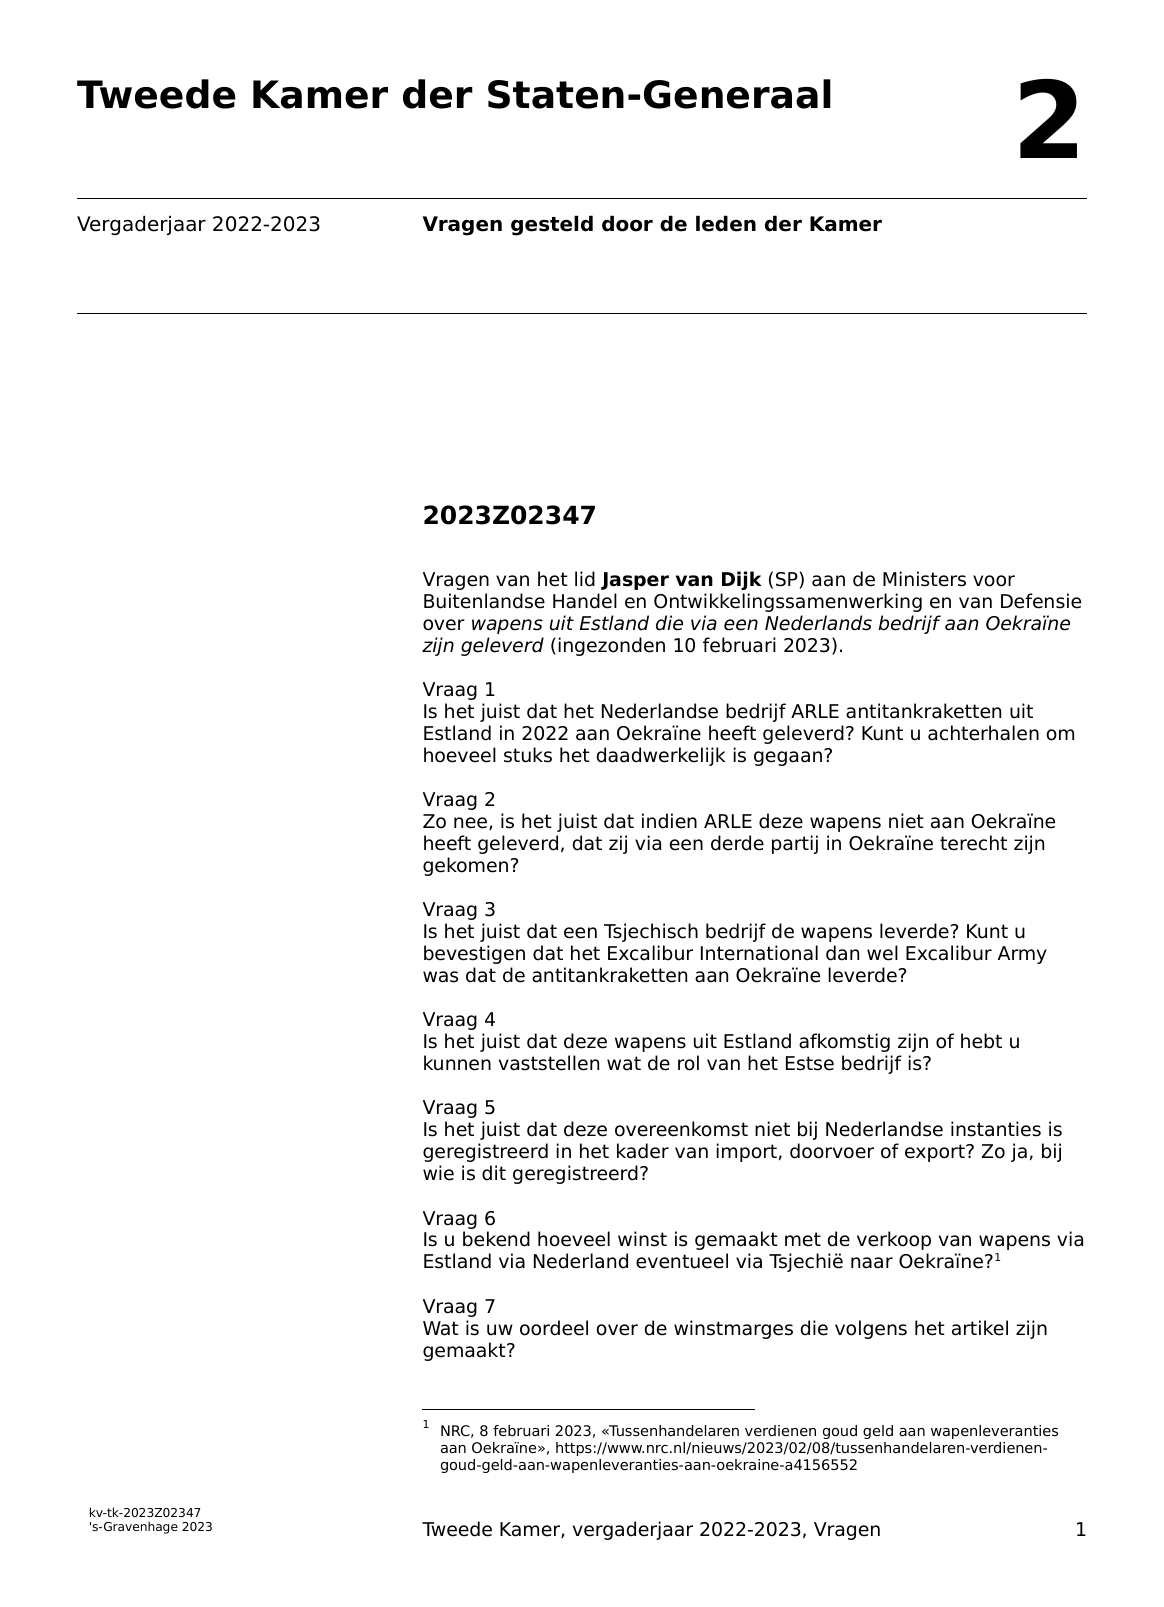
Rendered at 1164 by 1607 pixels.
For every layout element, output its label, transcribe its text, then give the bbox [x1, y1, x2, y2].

text NRC, 8 februari 2023, «Tussenhandelaren verdienen goud geld aan wapenleveranties aan Oekraïne», https://www.nrc.nl/nieuws/2023/02/08/tussenhandelaren-verdienen-goud-geld-aan-wapenleveranties-aan-oekraine-a4156552 [422, 1418, 1087, 1474]
text Wat is uw oordeel over de winstmarges die volgens het artikel zijn gemaakt? [422, 1317, 1087, 1361]
text Vraag 3 [422, 899, 1087, 921]
table_header Tweede Kamer der Staten-Generaal [77, 59, 886, 198]
text Vragen van het lid Jasper van Dijk (SP) aan de Ministers voor Buitenlandse Handel en Ontwikkelingssamenwerking en van Defensie over wapens uit Estland die via een Nederlands bedrijf aan Oekraïne zijn geleverd (ingezonden 10 februari 2023). [422, 569, 1087, 657]
text Is het juist dat een Tsjechisch bedrijf de wapens leverde? Kunt u bevestigen dat het Excalibur International dan wel Excalibur Army was dat de antitankraketten aan Oekraïne leverde? [422, 921, 1087, 987]
text 2023Z02347 [422, 501, 1087, 531]
table_header 2 [886, 59, 1087, 198]
text Is het juist dat deze overeenkomst niet bij Nederlandse instanties is geregistreerd in het kader van import, doorvoer of export? Zo ja, bij wie is dit geregistreerd? [422, 1119, 1087, 1185]
text Vraag 7 [422, 1296, 1087, 1317]
text Vraag 5 [422, 1097, 1087, 1119]
text Vraag 4 [422, 1009, 1087, 1031]
text Is het juist dat het Nederlandse bedrijf ARLE antitankraketten uit Estland in 2022 aan Oekraïne heeft geleverd? Kunt u achterhalen om hoeveel stuks het daadwerkelijk is gegaan? [422, 701, 1087, 767]
table_cell Vragen gesteld door de leden der Kamer [422, 199, 1087, 313]
text Vraag 6 [422, 1207, 1087, 1229]
text 's-Gravenhage 2023 [88, 1520, 323, 1534]
text Vraag 1 [422, 679, 1087, 701]
text Vraag 2 [422, 789, 1087, 811]
text kv-tk-2023Z02347 [88, 1506, 323, 1520]
text Is u bekend hoeveel winst is gemaakt met de verkoop van wapens via Estland via Nederland eventueel via Tsjechië naar Oekraïne? [422, 1229, 1087, 1273]
table_cell Vergaderjaar 2022-2023 [77, 199, 422, 313]
text Zo nee, is het juist dat indien ARLE deze wapens niet aan Oekraïne heeft geleverd, dat zij via een derde partij in Oekraïne terecht zijn gekomen? [422, 811, 1087, 877]
text Is het juist dat deze wapens uit Estland afkomstig zijn of hebt u kunnen vaststellen wat de rol van het Estse bedrijf is? [422, 1031, 1087, 1075]
